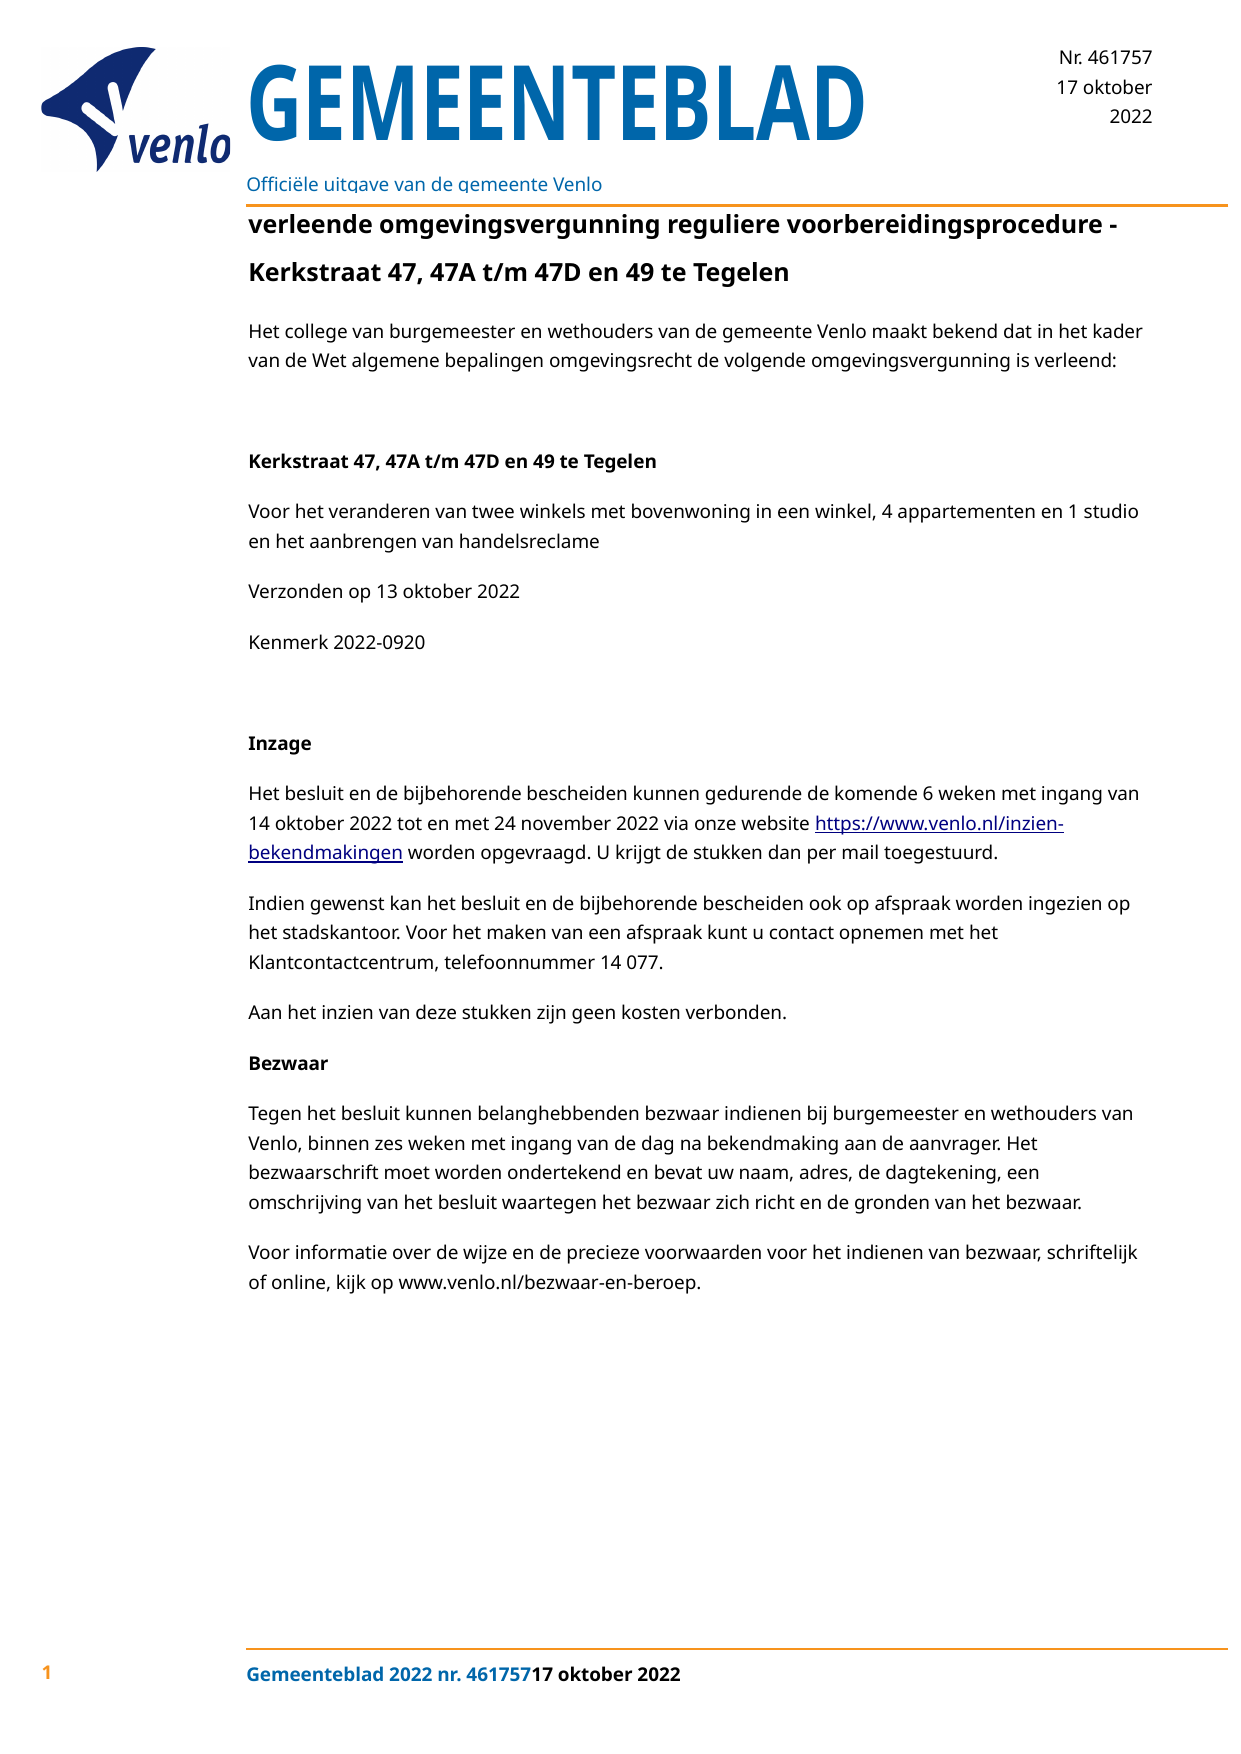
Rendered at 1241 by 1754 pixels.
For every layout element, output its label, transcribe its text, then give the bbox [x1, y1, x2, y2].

text Bezwaar [248, 1050, 1152, 1076]
text Indien gewenst kan het besluit en de bijbehorende bescheiden ook op afspraak worden ingezien op het stadskantoor. Voor het maken van een afspraak kunt u contact opnemen met het Klantcontactcentrum, telefoonnummer 14 077. [248, 890, 1152, 975]
text Inzage [248, 730, 1152, 756]
text Kenmerk 2022-0920 [248, 629, 1152, 655]
text Het college van burgemeester en wethouders van de gemeente Venlo maakt bekend dat in het kader van de Wet algemene bepalingen omgevingsrecht de volgende omgevingsvergunning is verleend: [248, 318, 1152, 373]
text Kerkstraat 47, 47A t/m 47D en 49 te Tegelen [248, 448, 1152, 474]
text verleende omgevingsvergunning reguliere voorbereidingsprocedure - Kerkstraat 47, 47A t/m 47D en 49 te Tegelen [248, 207, 1152, 288]
text Het besluit en de bijbehorende bescheiden kunnen gedurende de komende 6 weken met ingang van 14 oktober 2022 tot en met 24 november 2022 via onze website https://www.venlo.nl/inzien-bekendmakingen worden opgevraagd. U krijgt de stukken dan per mail toegestuurd. [248, 780, 1152, 865]
text Tegen het besluit kunnen belanghebbenden bezwaar indienen bij burgemeester en wethouders van Venlo, binnen zes weken met ingang van de dag na bekendmaking aan de aanvrager. Het bezwaarschrift moet worden ondertekend en bevat uw naam, adres, de dagtekening, een omschrijving van het besluit waartegen het bezwaar zich richt en de gronden van het bezwaar. [248, 1100, 1152, 1215]
text Verzonden op 13 oktober 2022 [248, 579, 1152, 604]
text Voor het veranderen van twee winkels met bovenwoning in een winkel, 4 appartementen en 1 studio en het aanbrengen van handelsreclame [248, 499, 1152, 554]
text Voor informatie over de wijze en de precieze voorwaarden voor het indienen van bezwaar, schriftelijk of online, kijk op www.venlo.nl/bezwaar-en-beroep. [248, 1239, 1152, 1295]
text Aan het inzien van deze stukken zijn geen kosten verbonden. [248, 999, 1152, 1025]
picture [41, 47, 231, 172]
